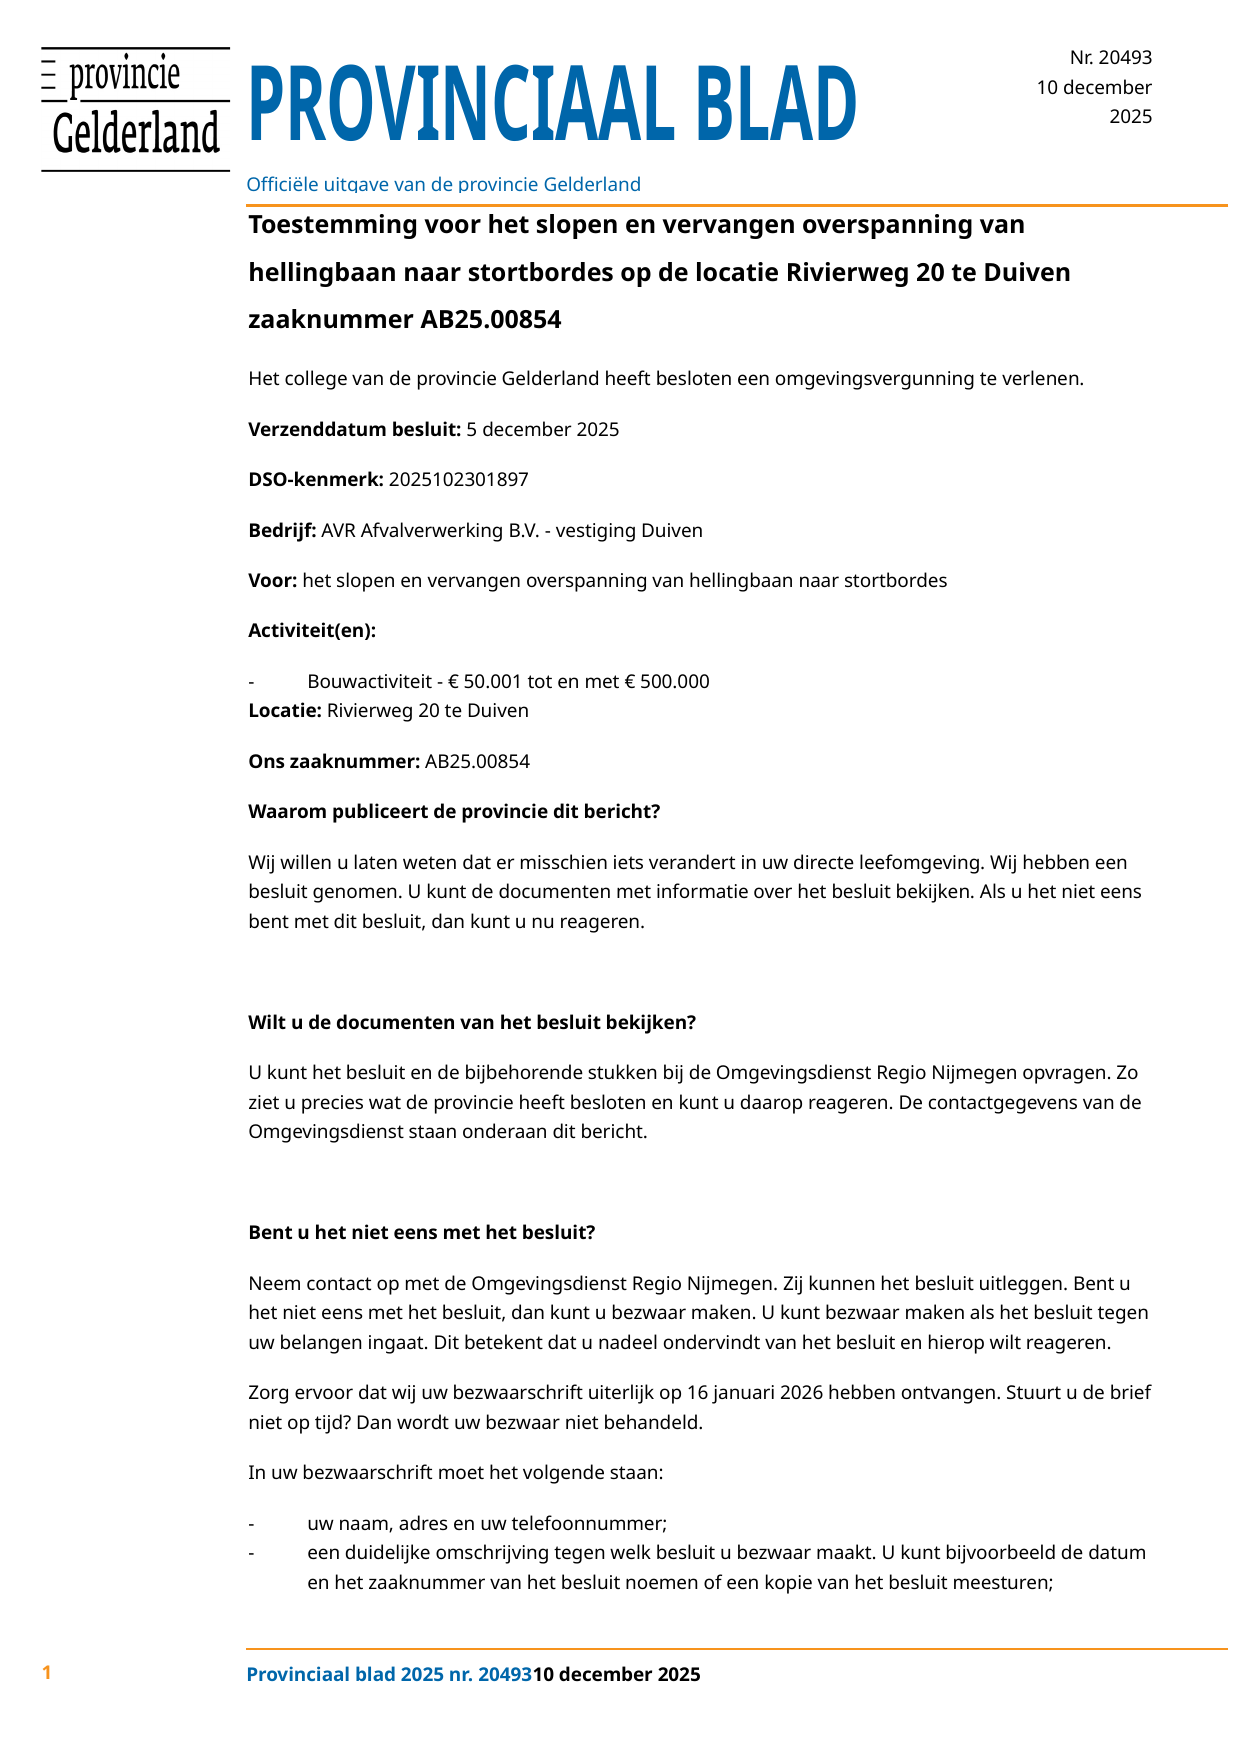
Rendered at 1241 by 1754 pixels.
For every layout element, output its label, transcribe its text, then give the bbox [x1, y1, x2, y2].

text In uw bezwaarschrift moet het volgende staan: [248, 1459, 1152, 1485]
text Bedrijf: AVR Afvalverwerking B.V. - vestiging Duiven [248, 517, 1152, 542]
list een duidelijke omschrijving tegen welk besluit u bezwaar maakt. U kunt bijvoorbeeld de datum en het zaaknummer van het besluit noemen of een kopie van het besluit meesturen; [248, 1539, 1152, 1594]
text Verzenddatum besluit: 5 december 2025 [248, 416, 1152, 442]
list uw naam, adres en uw telefoonnummer; [248, 1510, 1152, 1535]
text Ons zaaknummer: AB25.00854 [248, 748, 1152, 774]
text Voor: het slopen en vervangen overspanning van hellingbaan naar stortbordes [248, 567, 1152, 593]
text DSO-kenmerk: 2025102301897 [248, 466, 1152, 492]
list Bouwactiviteit - € 50.001 tot en met € 500.000 [248, 668, 1152, 694]
text Zorg ervoor dat wij uw bezwaarschrift uiterlijk op 16 januari 2026 hebben ontvangen. Stuurt u de brief niet op tijd? Dan wordt uw bezwaar niet behandeld. [248, 1379, 1152, 1434]
text Waarom publiceert de provincie dit bericht? [248, 798, 1152, 824]
text Toestemming voor het slopen en vervangen overspanning van hellingbaan naar stortbordes op de locatie Rivierweg 20 te Duiven zaaknummer AB25.00854 [248, 207, 1152, 336]
picture [41, 47, 231, 172]
text Het college van de provincie Gelderland heeft besloten een omgevingsvergunning te verlenen. [248, 366, 1152, 391]
text Bent u het niet eens met het besluit? [248, 1219, 1152, 1245]
text U kunt het besluit en de bijbehorende stukken bij de Omgevingsdienst Regio Nijmegen opvragen. Zo ziet u precies wat de provincie heeft besloten en kunt u daarop reageren. De contactgegevens van de Omgevingsdienst staan onderaan dit bericht. [248, 1059, 1152, 1144]
text Wilt u de documenten van het besluit bekijken? [248, 1009, 1152, 1034]
text Neem contact op met de Omgevingsdienst Regio Nijmegen. Zij kunnen het besluit uitleggen. Bent u het niet eens met het besluit, dan kunt u bezwaar maken. U kunt bezwaar maken als het besluit tegen uw belangen ingaat. Dit betekent dat u nadeel ondervindt van het besluit en hierop wilt reageren. [248, 1270, 1152, 1354]
text Activiteit(en): [248, 618, 1152, 643]
text Wij willen u laten weten dat er misschien iets verandert in uw directe leefomgeving. Wij hebben een besluit genomen. U kunt de documenten met informatie over het besluit bekijken. Als u het niet eens bent met dit besluit, dan kunt u nu reageren. [248, 849, 1152, 934]
text Locatie: Rivierweg 20 te Duiven [248, 698, 1152, 723]
